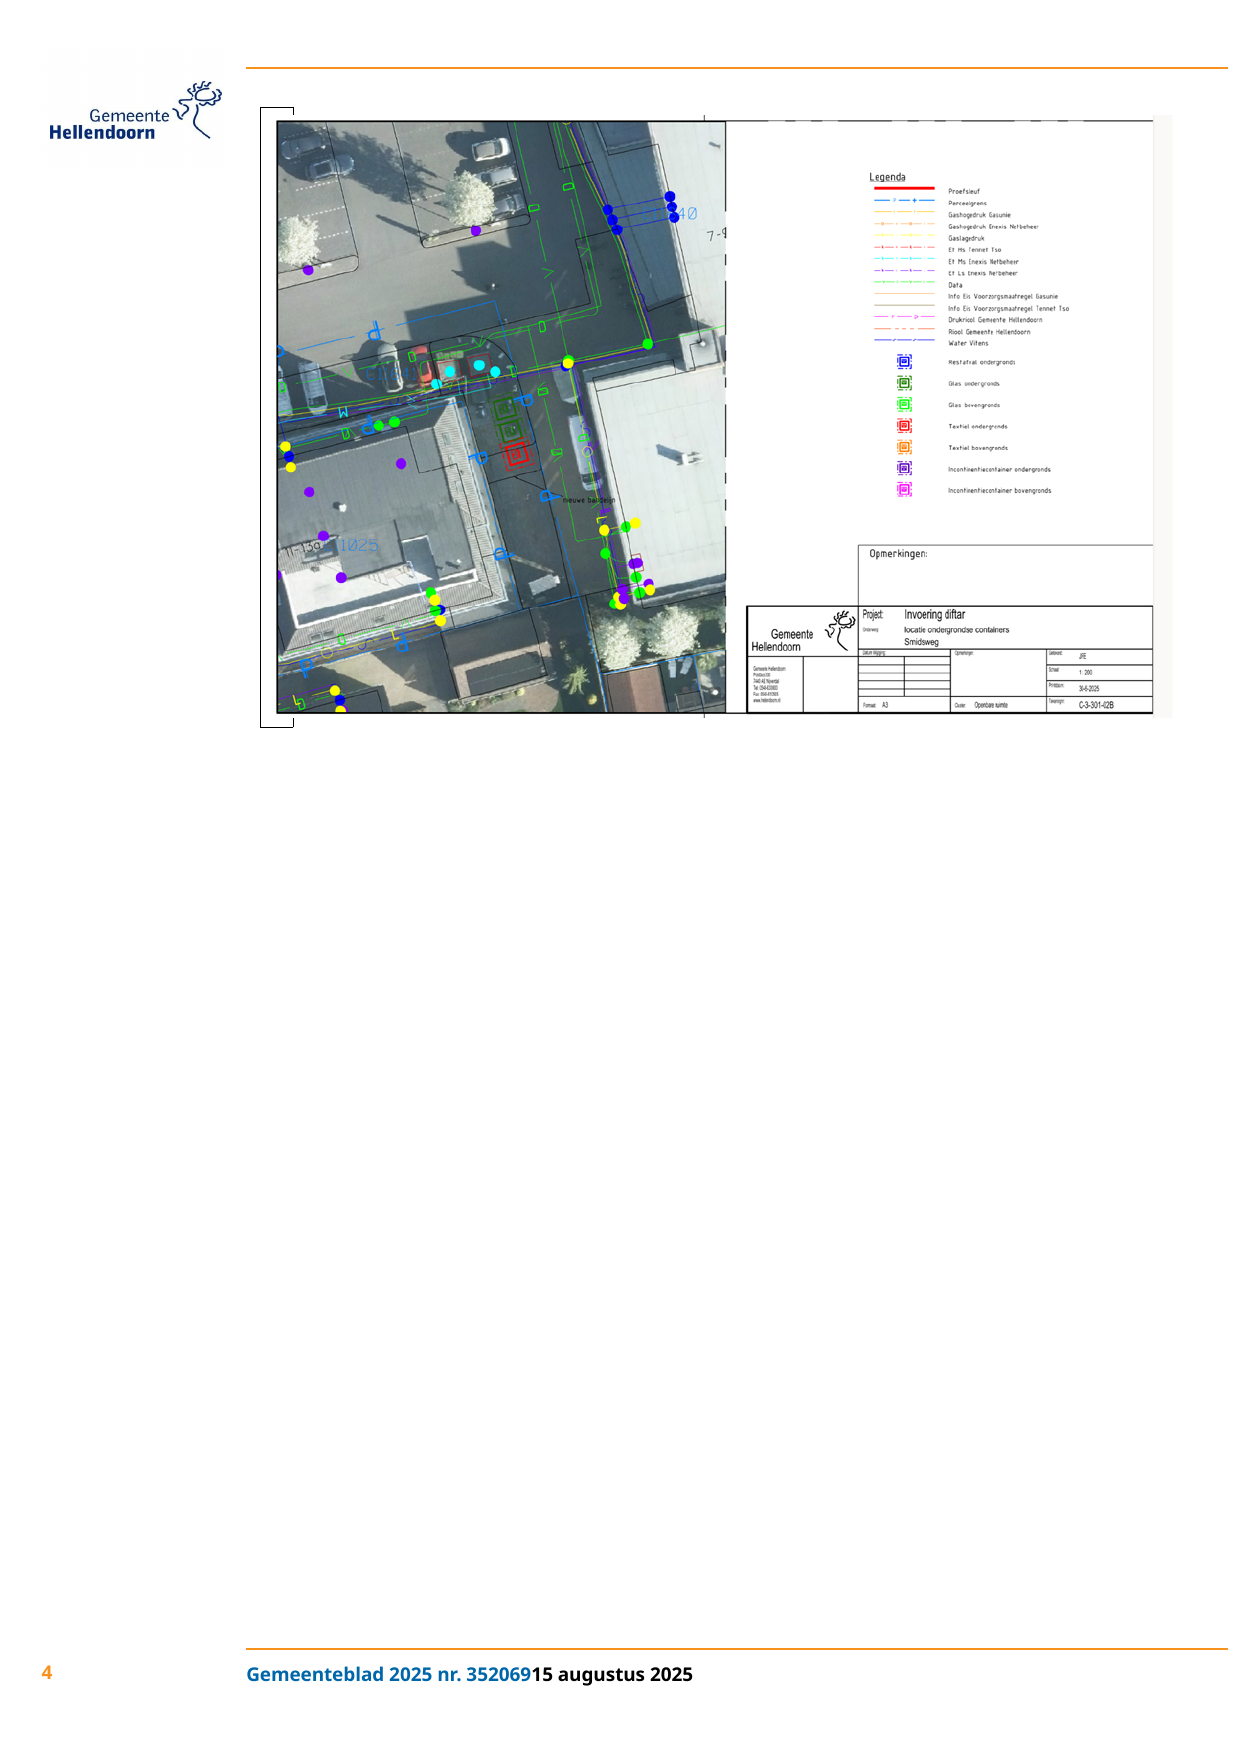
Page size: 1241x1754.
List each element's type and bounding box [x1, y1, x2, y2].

picture [268, 115, 1173, 718]
picture [41, 47, 231, 172]
